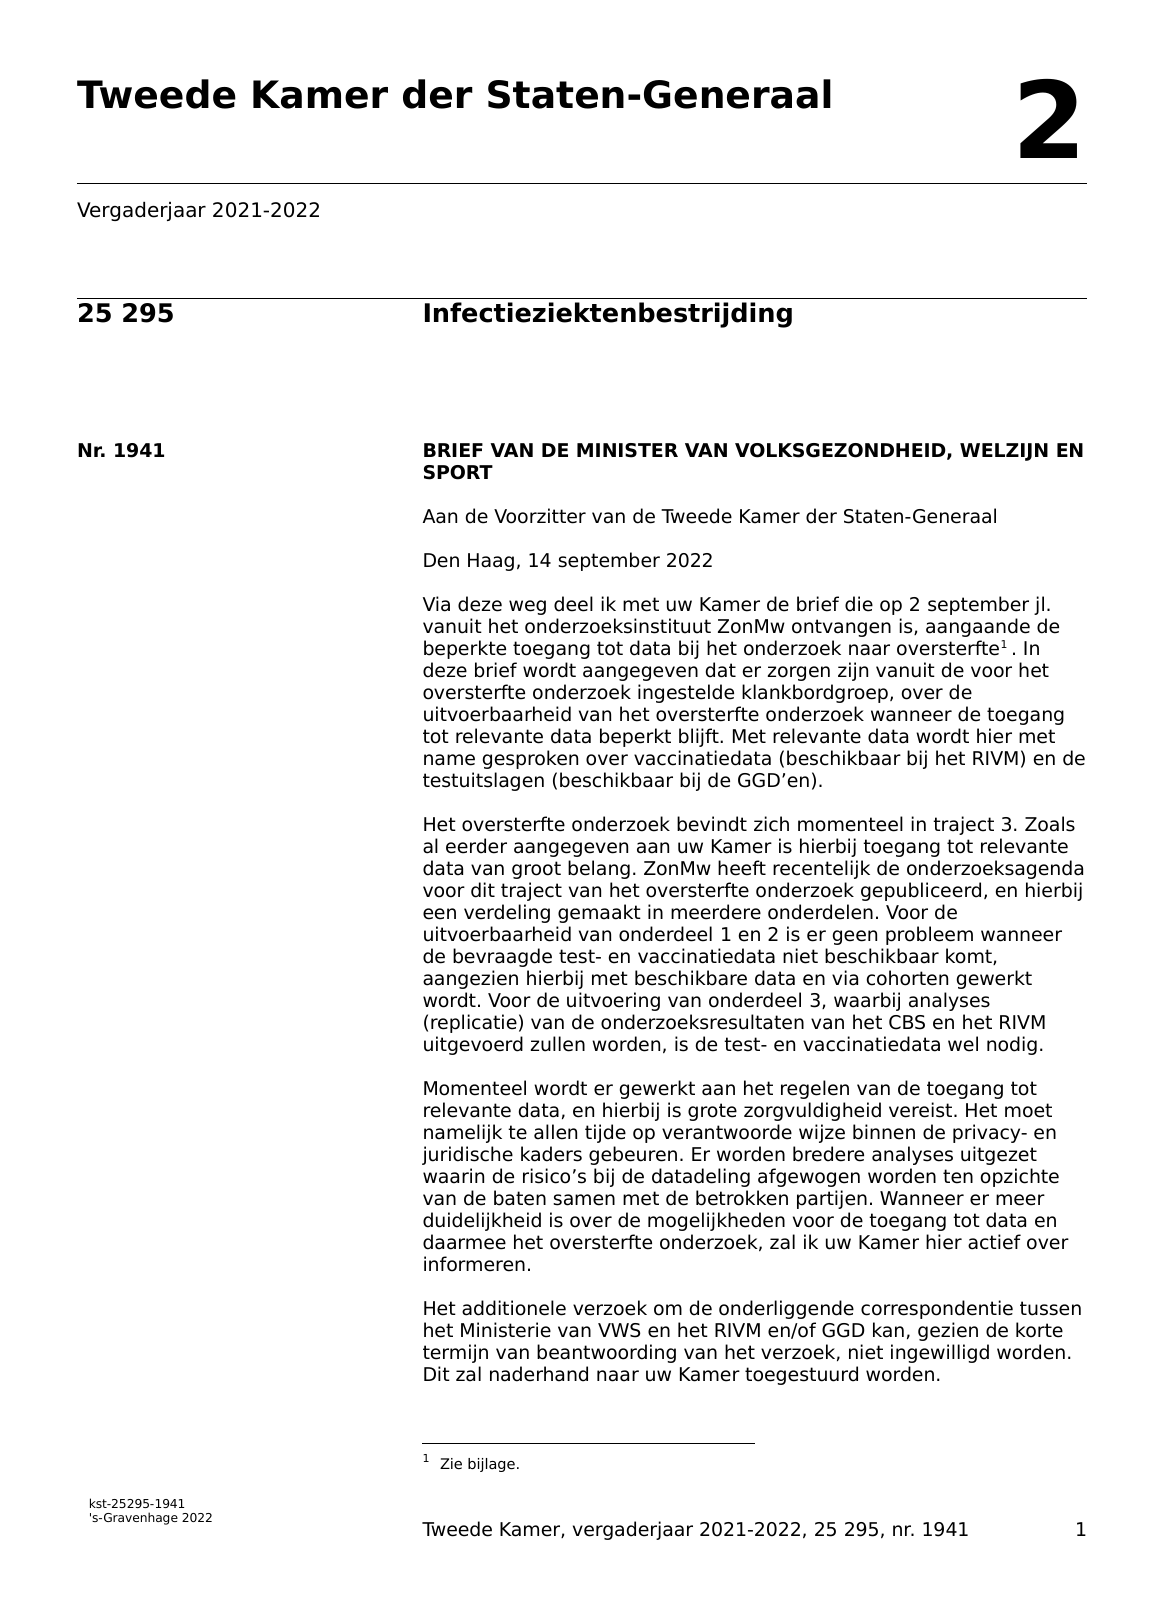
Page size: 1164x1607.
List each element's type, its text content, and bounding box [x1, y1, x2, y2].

text Via deze weg deel ik met uw Kamer de brief die op 2 september jl. vanuit het onderzoeksinstituut ZonMw ontvangen is, aangaande de beperkte toegang tot data bij het onderzoek naar oversterfte. In deze brief wordt aangegeven dat er zorgen zijn vanuit de voor het oversterfte onderzoek ingestelde klankbordgroep, over de uitvoerbaarheid van het oversterfte onderzoek wanneer de toegang tot relevante data beperkt blijft. Met relevante data wordt hier met name gesproken over vaccinatiedata (beschikbaar bij het RIVM) en de testuitslagen (beschikbaar bij de GGD’en). [422, 594, 1087, 792]
text kst-25295-1941 [88, 1497, 323, 1511]
table_header Tweede Kamer der Staten-Generaal [77, 59, 886, 183]
subtitle Nr. 1941 BRIEF VAN DE MINISTER VAN VOLKSGEZONDHEID, WELZIJN EN SPORT [77, 440, 1087, 484]
text Het additionele verzoek om de onderliggende correspondentie tussen het Ministerie van VWS en het RIVM en/of GGD kan, gezien de korte termijn van beantwoording van het verzoek, niet ingewilligd worden. Dit zal naderhand naar uw Kamer toegestuurd worden. [422, 1298, 1087, 1386]
text Aan de Voorzitter van de Tweede Kamer der Staten-Generaal [422, 506, 1087, 528]
table_header 2 [886, 59, 1087, 183]
text Het oversterfte onderzoek bevindt zich momenteel in traject 3. Zoals al eerder aangegeven aan uw Kamer is hierbij toegang tot relevante data van groot belang. ZonMw heeft recentelijk de onderzoeksagenda voor dit traject van het oversterfte onderzoek gepubliceerd, en hierbij een verdeling gemaakt in meerdere onderdelen. Voor de uitvoerbaarheid van onderdeel 1 en 2 is er geen probleem wanneer de bevraagde test- en vaccinatiedata niet beschikbaar komt, aangezien hierbij met beschikbare data en via cohorten gewerkt wordt. Voor de uitvoering van onderdeel 3, waarbij analyses (replicatie) van de onderzoeksresultaten van het CBS en het RIVM uitgevoerd zullen worden, is de test- en vaccinatiedata wel nodig. [422, 814, 1087, 1056]
table_cell Vergaderjaar 2021-2022 [77, 184, 1087, 298]
subtitle 25 295 Infectieziektenbestrijding [77, 299, 1087, 329]
text 's-Gravenhage 2022 [88, 1511, 323, 1525]
text Momenteel wordt er gewerkt aan het regelen van de toegang tot relevante data, en hierbij is grote zorgvuldigheid vereist. Het moet namelijk te allen tijde op verantwoorde wijze binnen de privacy- en juridische kaders gebeuren. Er worden bredere analyses uitgezet waarin de risico’s bij de datadeling afgewogen worden ten opzichte van de baten samen met de betrokken partijen. Wanneer er meer duidelijkheid is over de mogelijkheden voor de toegang tot data en daarmee het oversterfte onderzoek, zal ik uw Kamer hier actief over informeren. [422, 1078, 1087, 1276]
text Zie bijlage. [422, 1452, 1087, 1474]
text Den Haag, 14 september 2022 [422, 550, 1087, 572]
